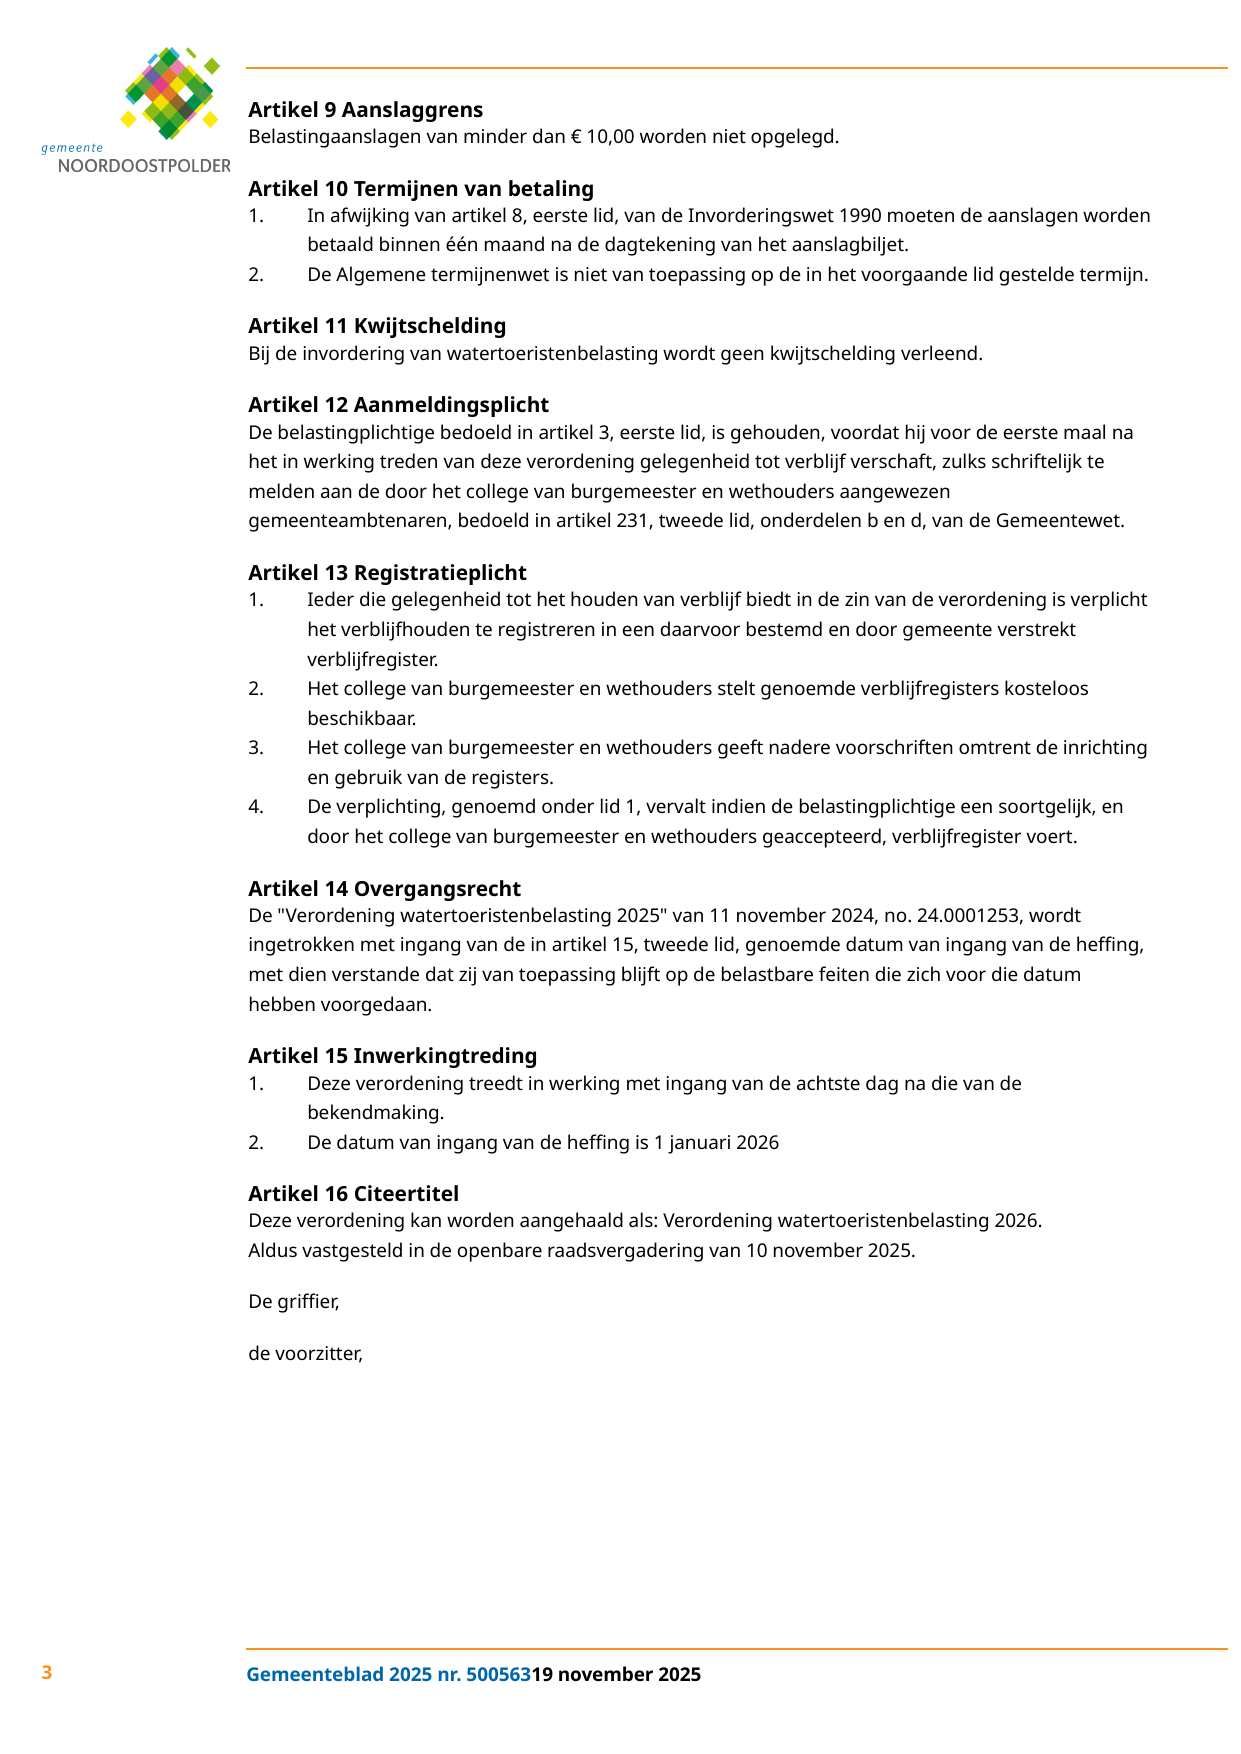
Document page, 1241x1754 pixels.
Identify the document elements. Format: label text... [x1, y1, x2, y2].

text Artikel 13 Registratieplicht [248, 558, 1152, 587]
text Artikel 9 Aanslaggrens [248, 95, 1152, 123]
list Het college van burgemeester en wethouders stelt genoemde verblijfregisters kosteloos beschikbaar. [248, 675, 1152, 731]
text Artikel 14 Overgangsrecht [248, 874, 1152, 902]
text Deze verordening kan worden aangehaald als: Verordening watertoeristenbelasting 2026. [248, 1208, 1152, 1233]
list De datum van ingang van de heffing is 1 januari 2026 [248, 1129, 1152, 1154]
text Artikel 10 Termijnen van betaling [248, 174, 1152, 202]
text Bij de invordering van watertoeristenbelasting wordt geen kwijtschelding verleend. [248, 340, 1152, 366]
text Aldus vastgesteld in de openbare raadsvergadering van 10 november 2025. [248, 1237, 1152, 1263]
text Artikel 12 Aanmeldingsplicht [248, 391, 1152, 419]
text De "Verordening watertoeristenbelasting 2025" van 11 november 2024, no. 24.0001253, wordt ingetrokken met ingang van de in artikel 15, tweede lid, genoemde datum van ingang van de heffing, met dien verstande dat zij van toepassing blijft op de belastbare feiten die zich voor die datum hebben voorgedaan. [248, 902, 1152, 1017]
list De verplichting, genoemd onder lid 1, vervalt indien de belastingplichtige een soortgelijk, en door het college van burgemeester en wethouders geaccepteerd, verblijfregister voert. [248, 794, 1152, 849]
text de voorzitter, [248, 1340, 1152, 1366]
picture [41, 47, 231, 172]
text Belastingaanslagen van minder dan € 10,00 worden niet opgelegd. [248, 123, 1152, 149]
list De Algemene termijnenwet is niet van toepassing op de in het voorgaande lid gestelde termijn. [248, 261, 1152, 287]
list Deze verordening treedt in werking met ingang van de achtste dag na die van de bekendmaking. [248, 1070, 1152, 1125]
text De belastingplichtige bedoeld in artikel 3, eerste lid, is gehouden, voordat hij voor de eerste maal na het in werking treden van deze verordening gelegenheid tot verblijf verschaft, zulks schriftelijk te melden aan de door het college van burgemeester en wethouders aangewezen gemeenteambtenaren, bedoeld in artikel 231, tweede lid, onderdelen b en d, van de Gemeentewet. [248, 419, 1152, 533]
text Artikel 15 Inwerkingtreding [248, 1041, 1152, 1070]
text Artikel 11 Kwijtschelding [248, 312, 1152, 340]
list In afwijking van artikel 8, eerste lid, van de Invorderingswet 1990 moeten de aanslagen worden betaald binnen één maand na de dagtekening van het aanslagbiljet. [248, 202, 1152, 257]
text Artikel 16 Citeertitel [248, 1179, 1152, 1208]
list Het college van burgemeester en wethouders geeft nadere voorschriften omtrent de inrichting en gebruik van de registers. [248, 734, 1152, 790]
list Ieder die gelegenheid tot het houden van verblijf biedt in de zin van de verordening is verplicht het verblijfhouden te registreren in een daarvoor bestemd en door gemeente verstrekt verblijfregister. [248, 587, 1152, 671]
text De griffier, [248, 1289, 1152, 1314]
